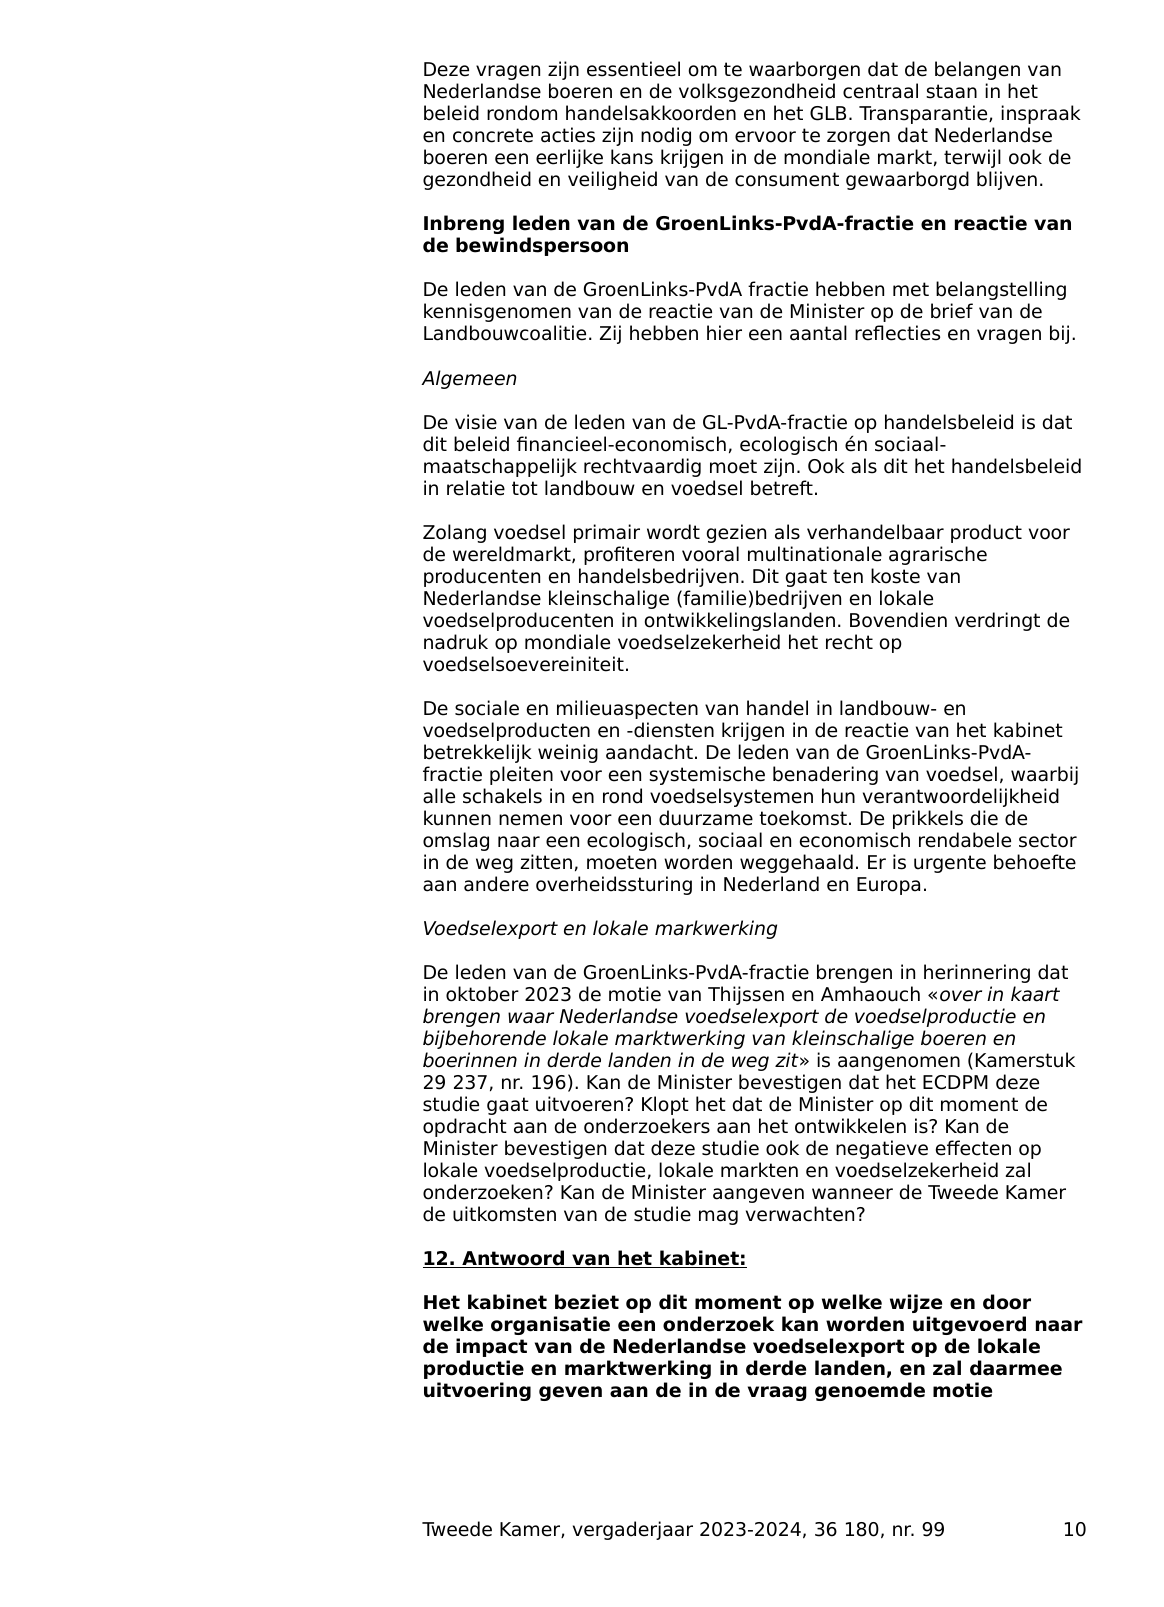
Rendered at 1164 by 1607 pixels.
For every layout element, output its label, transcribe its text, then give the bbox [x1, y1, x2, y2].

text De leden van de GroenLinks-PvdA-fractie brengen in herinnering dat in oktober 2023 de motie van Thijssen en Amhaouch «over in kaart brengen waar Nederlandse voedselexport de voedselproductie en bijbehorende lokale marktwerking van kleinschalige boeren en boerinnen in derde landen in de weg zit» is aangenomen (Kamerstuk 29 237, nr. 196). Kan de Minister bevestigen dat het ECDPM deze studie gaat uitvoeren? Klopt het dat de Minister op dit moment de opdracht aan de onderzoekers aan het ontwikkelen is? Kan de Minister bevestigen dat deze studie ook de negatieve effecten op lokale voedselproductie, lokale markten en voedselzekerheid zal onderzoeken? Kan de Minister aangeven wanneer de Tweede Kamer de uitkomsten van de studie mag verwachten? [422, 962, 1087, 1226]
text De leden van de GroenLinks-PvdA fractie hebben met belangstelling kennisgenomen van de reactie van de Minister op de brief van de Landbouwcoalitie. Zij hebben hier een aantal reflecties en vragen bij. [422, 279, 1087, 345]
text Het kabinet beziet op dit moment op welke wijze en door welke organisatie een onderzoek kan worden uitgevoerd naar de impact van de Nederlandse voedselexport op de lokale productie en marktwerking in derde landen, en zal daarmee uitvoering geven aan de in de vraag genoemde motie [422, 1292, 1087, 1402]
subtitle Voedselexport en lokale markwerking [422, 918, 1087, 940]
subtitle Algemeen [422, 367, 1087, 389]
text Zolang voedsel primair wordt gezien als verhandelbaar product voor de wereldmarkt, profiteren vooral multinationale agrarische producenten en handelsbedrijven. Dit gaat ten koste van Nederlandse kleinschalige (familie)bedrijven en lokale voedselproducenten in ontwikkelingslanden. Bovendien verdringt de nadruk op mondiale voedselzekerheid het recht op voedselsoevereiniteit. [422, 522, 1087, 676]
text De visie van de leden van de GL-PvdA-fractie op handelsbeleid is dat dit beleid financieel-economisch, ecologisch én sociaal-maatschappelijk rechtvaardig moet zijn. Ook als dit het handelsbeleid in relatie tot landbouw en voedsel betreft. [422, 412, 1087, 499]
text De sociale en milieuaspecten van handel in landbouw- en voedselproducten en -diensten krijgen in de reactie van het kabinet betrekkelijk weinig aandacht. De leden van de GroenLinks-PvdA-fractie pleiten voor een systemische benadering van voedsel, waarbij alle schakels in en rond voedselsystemen hun verantwoordelijkheid kunnen nemen voor een duurzame toekomst. De prikkels die de omslag naar een ecologisch, sociaal en economisch rendabele sector in de weg zitten, moeten worden weggehaald. Er is urgente behoefte aan andere overheidssturing in Nederland en Europa. [422, 698, 1087, 896]
text Deze vragen zijn essentieel om te waarborgen dat de belangen van Nederlandse boeren en de volksgezondheid centraal staan in het beleid rondom handelsakkoorden en het GLB. Transparantie, inspraak en concrete acties zijn nodig om ervoor te zorgen dat Nederlandse boeren een eerlijke kans krijgen in de mondiale markt, terwijl ook de gezondheid en veiligheid van de consument gewaarborgd blijven. [422, 59, 1087, 191]
subtitle 12. Antwoord van het kabinet: [422, 1248, 1087, 1270]
subtitle Inbreng leden van de GroenLinks-PvdA-fractie en reactie van de bewindspersoon [422, 213, 1087, 257]
